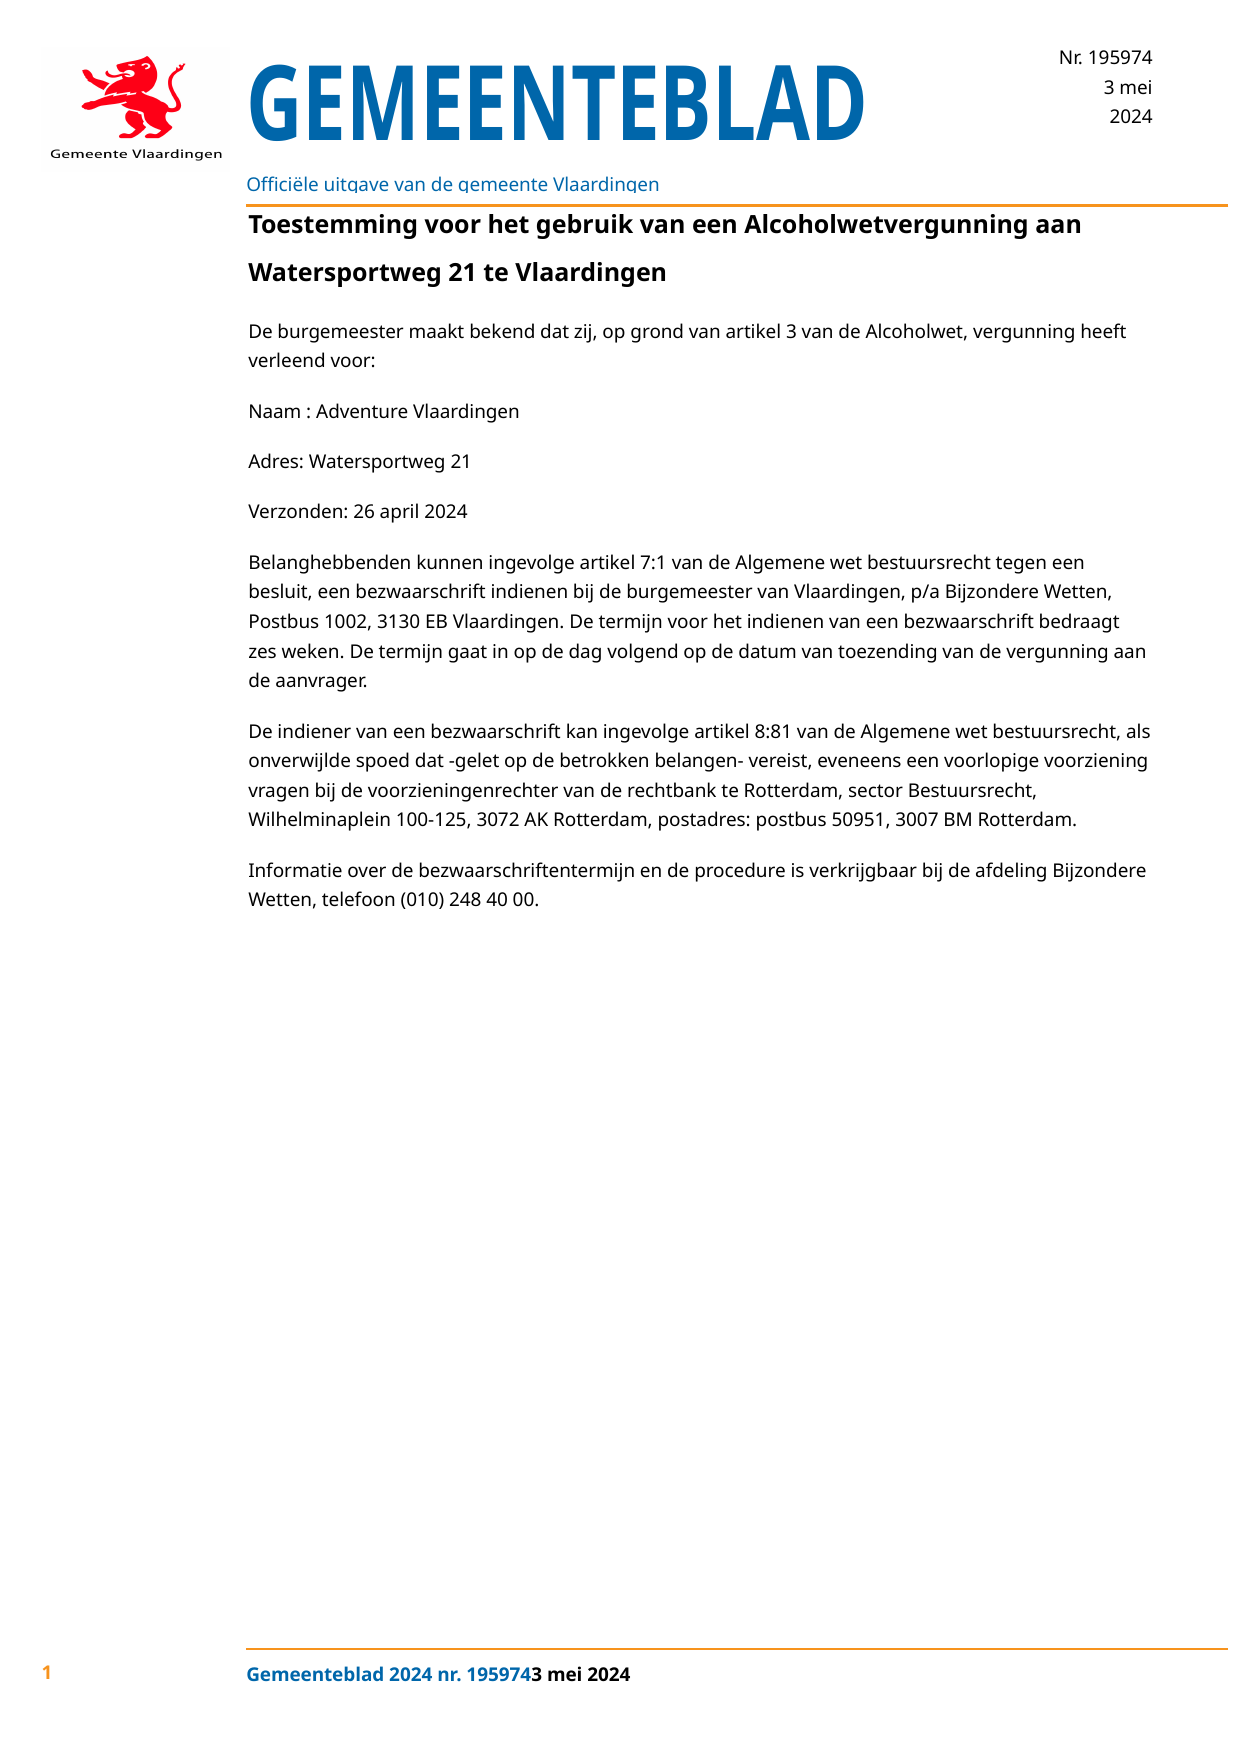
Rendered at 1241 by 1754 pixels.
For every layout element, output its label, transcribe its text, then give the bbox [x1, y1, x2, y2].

text Informatie over de bezwaarschriftentermijn en de procedure is verkrijgbaar bij de afdeling Bijzondere Wetten, telefoon (010) 248 40 00. [248, 857, 1152, 912]
text Belanghebbenden kunnen ingevolge artikel 7:1 van de Algemene wet bestuursrecht tegen een besluit, een bezwaarschrift indienen bij de burgemeester van Vlaardingen, p/a Bijzondere Wetten, Postbus 1002, 3130 EB Vlaardingen. De termijn voor het indienen van een bezwaarschrift bedraagt zes weken. De termijn gaat in op de dag volgend op de datum van toezending van de vergunning aan de aanvrager. [248, 549, 1152, 693]
text Toestemming voor het gebruik van een Alcoholwetvergunning aan Watersportweg 21 te Vlaardingen [248, 207, 1152, 288]
text De indiener van een bezwaarschrift kan ingevolge artikel 8:81 van de Algemene wet bestuursrecht, als onverwijlde spoed dat -gelet op de betrokken belangen- vereist, eveneens een voorlopige voorziening vragen bij de voorzieningenrechter van de rechtbank te Rotterdam, sector Bestuursrecht, Wilhelminaplein 100-125, 3072 AK Rotterdam, postadres: postbus 50951, 3007 BM Rotterdam. [248, 718, 1152, 832]
text Verzonden: 26 april 2024 [248, 499, 1152, 524]
text De burgemeester maakt bekend dat zij, op grond van artikel 3 van de Alcoholwet, vergunning heeft verleend voor: [248, 318, 1152, 373]
text Adres: Watersportweg 21 [248, 448, 1152, 474]
picture [41, 47, 231, 172]
text Naam : Adventure Vlaardingen [248, 398, 1152, 424]
